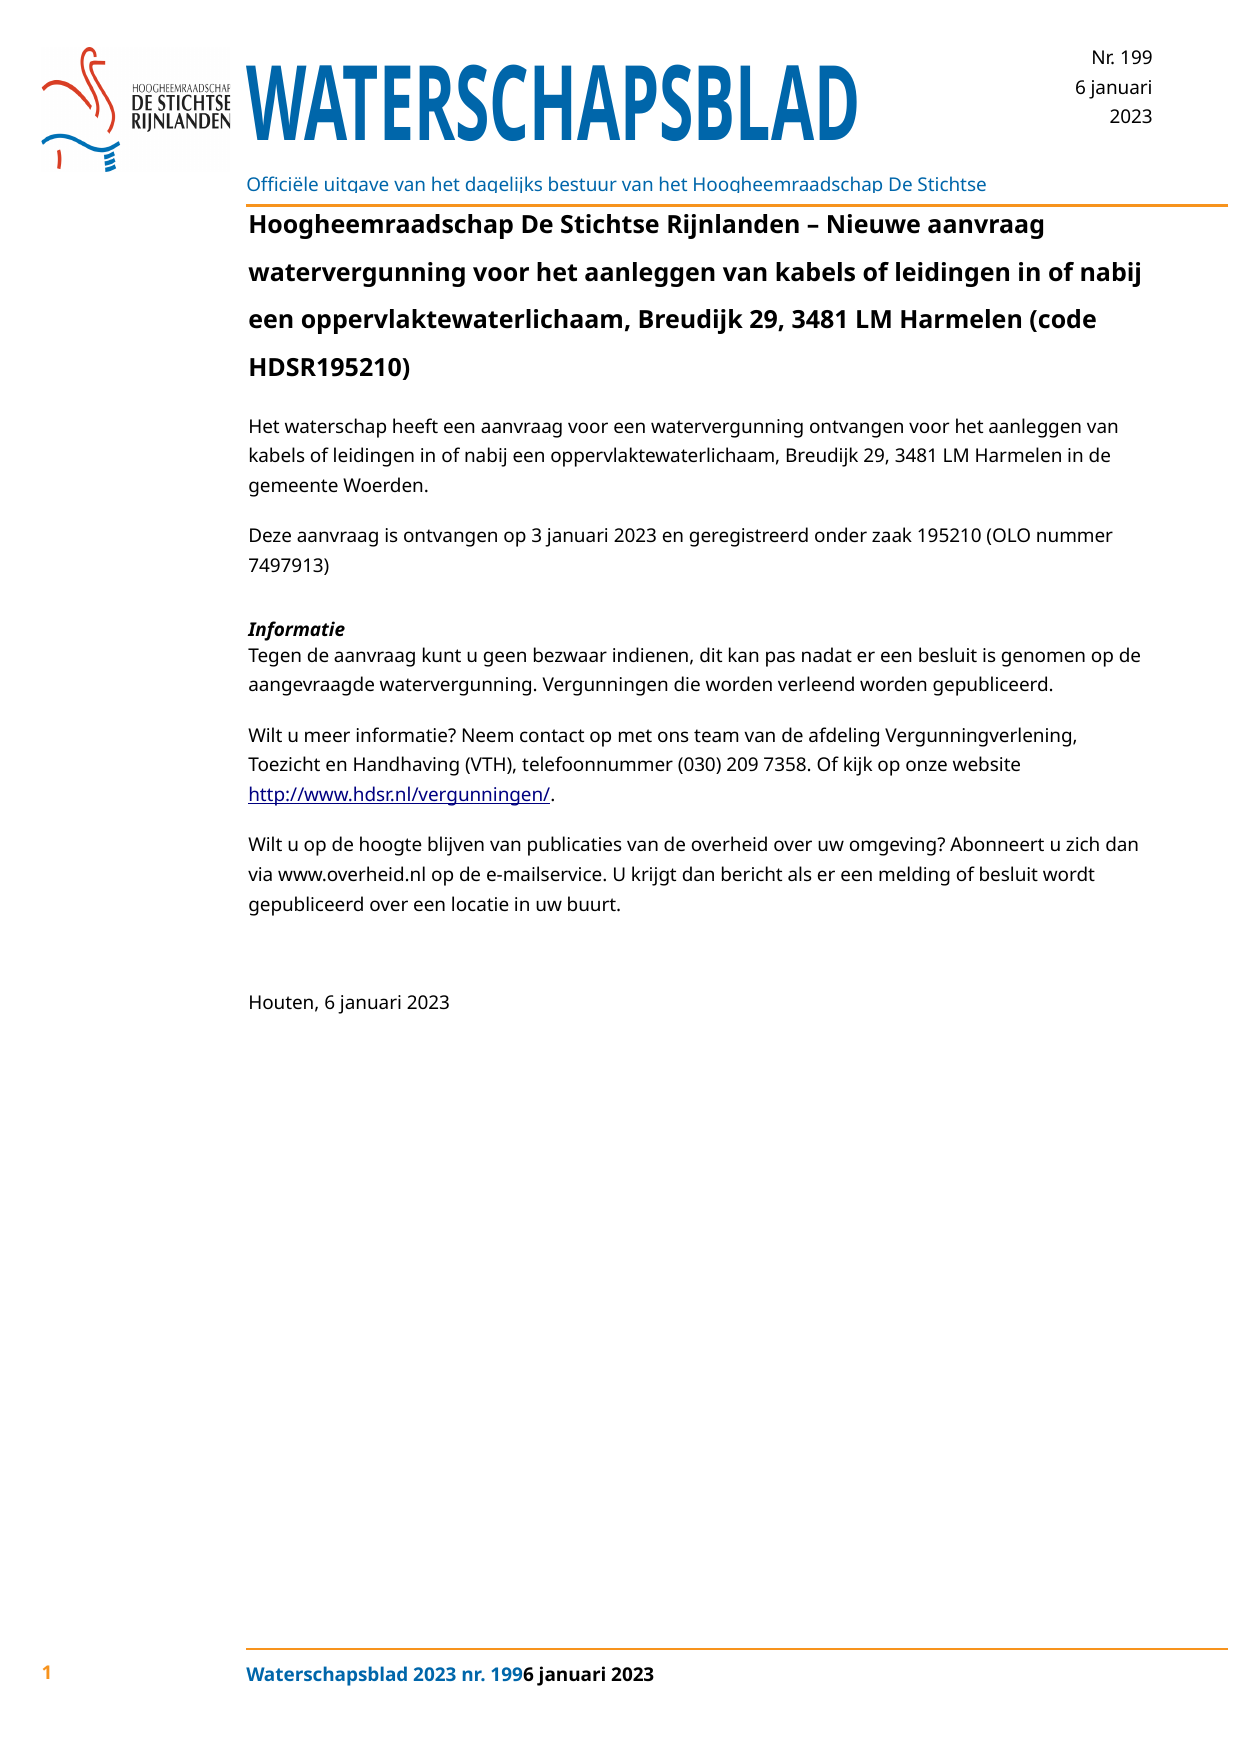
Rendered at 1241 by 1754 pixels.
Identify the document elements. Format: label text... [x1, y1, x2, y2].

text Tegen de aanvraag kunt u geen bezwaar indienen, dit kan pas nadat er een besluit is genomen op de aangevraagde watervergunning. Vergunningen die worden verleend worden gepubliceerd. [248, 642, 1152, 697]
text Informatie [248, 616, 1152, 642]
text Het waterschap heeft een aanvraag voor een watervergunning ontvangen voor het aanleggen van kabels of leidingen in of nabij een oppervlaktewaterlichaam, Breudijk 29, 3481 LM Harmelen in de gemeente Woerden. [248, 413, 1152, 498]
text Wilt u op de hoogte blijven van publicaties van de overheid over uw omgeving? Abonneert u zich dan via www.overheid.nl op de e-mailservice. U krijgt dan bericht als er een melding of besluit wordt gepubliceerd over een locatie in uw buurt. [248, 832, 1152, 916]
text Houten, 6 januari 2023 [248, 989, 1152, 1015]
text Hoogheemraadschap De Stichtse Rijnlanden – Nieuwe aanvraag watervergunning voor het aanleggen van kabels of leidingen in of nabij een oppervlaktewaterlichaam, Breudijk 29, 3481 LM Harmelen (code HDSR195210) [248, 207, 1152, 384]
text Wilt u meer informatie? Neem contact op met ons team van de afdeling Vergunningverlening, Toezicht en Handhaving (VTH), telefoonnummer (030) 209 7358. Of kijk op onze website http://www.hdsr.nl/vergunningen/. [248, 722, 1152, 807]
text Deze aanvraag is ontvangen op 3 januari 2023 en geregistreerd onder zaak 195210 (OLO nummer 7497913) [248, 523, 1152, 578]
picture [41, 47, 231, 172]
